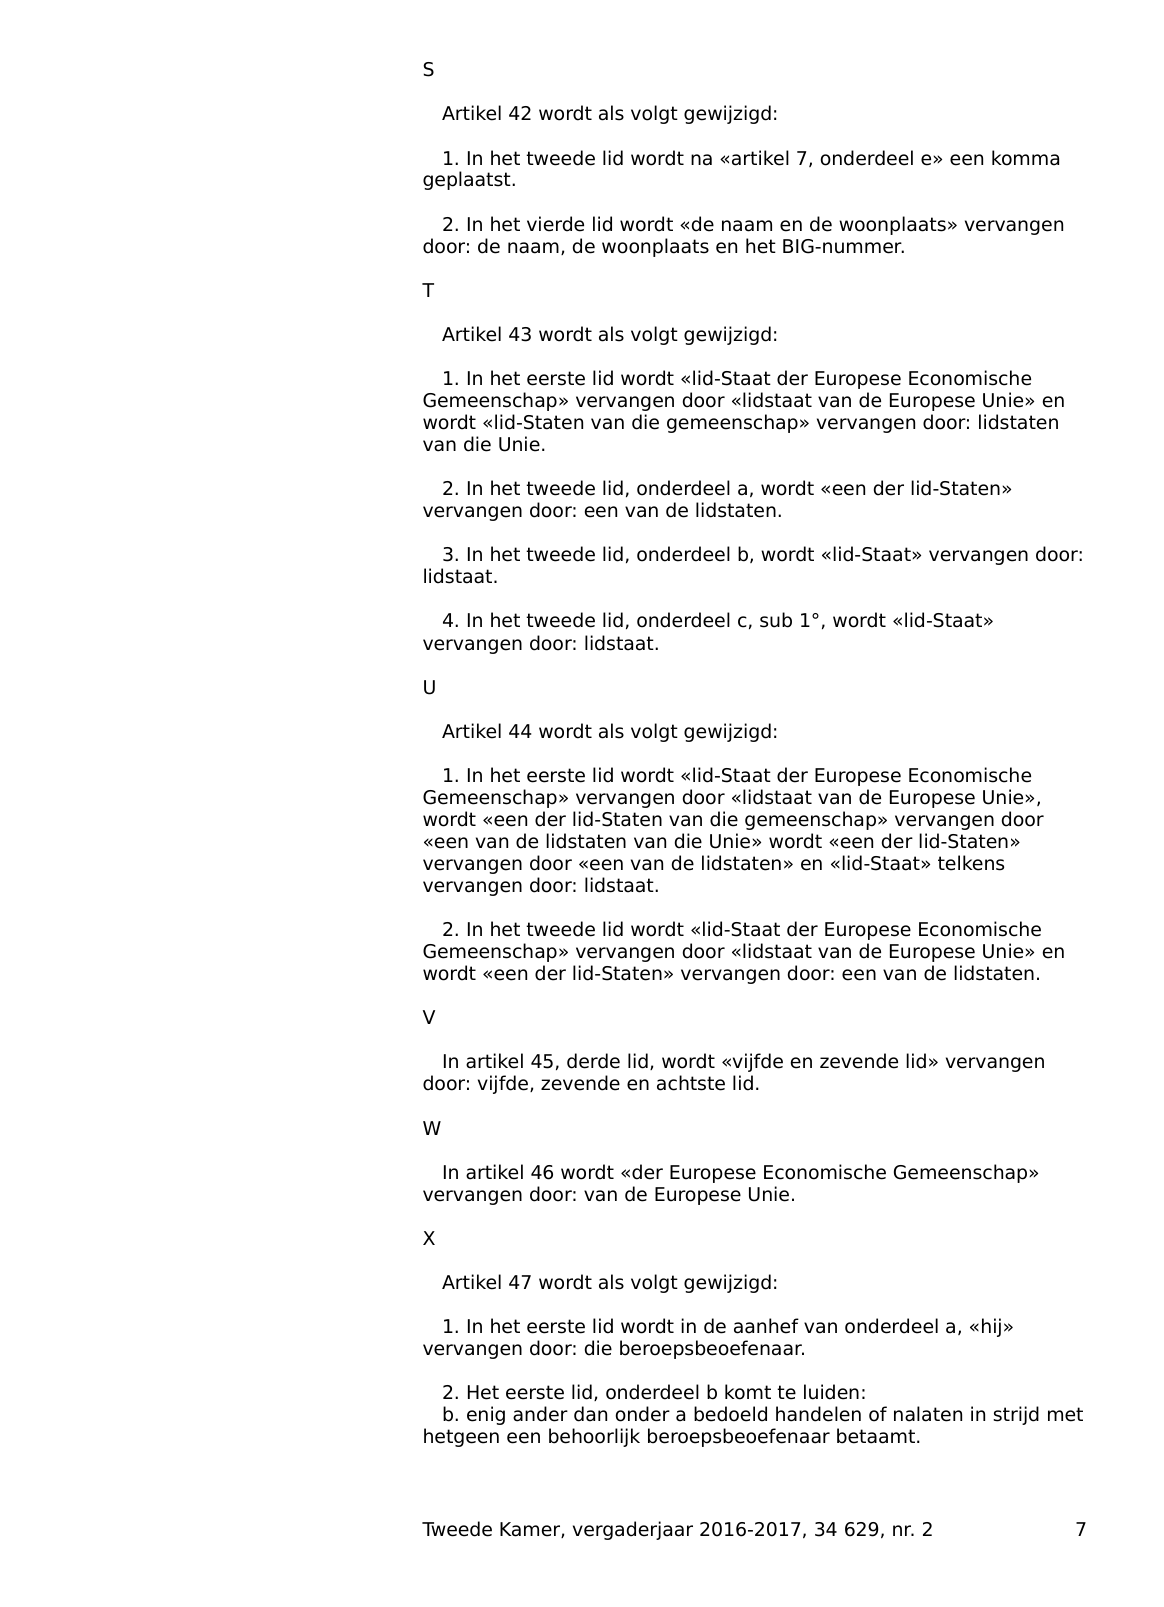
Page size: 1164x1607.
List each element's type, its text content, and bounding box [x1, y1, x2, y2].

text 3. In het tweede lid, onderdeel b, wordt «lid-Staat» vervangen door: lidstaat. [422, 544, 1087, 588]
text Artikel 43 wordt als volgt gewijzigd: [422, 324, 1087, 346]
text Artikel 42 wordt als volgt gewijzigd: [422, 103, 1087, 125]
text 1. In het eerste lid wordt «lid-Staat der Europese Economische Gemeenschap» vervangen door «lidstaat van de Europese Unie» en wordt «lid-Staten van die gemeenschap» vervangen door: lidstaten van die Unie. [422, 368, 1087, 456]
text In artikel 45, derde lid, wordt «vijfde en zevende lid» vervangen door: vijfde, zevende en achtste lid. [422, 1051, 1087, 1095]
text T [422, 280, 1087, 302]
text X [422, 1228, 1087, 1250]
text Artikel 44 wordt als volgt gewijzigd: [422, 721, 1087, 743]
text 2. Het eerste lid, onderdeel b komt te luiden: [422, 1382, 1087, 1404]
text Artikel 47 wordt als volgt gewijzigd: [422, 1272, 1087, 1294]
text b. enig ander dan onder a bedoeld handelen of nalaten in strijd met hetgeen een behoorlijk beroepsbeoefenaar betaamt. [422, 1404, 1087, 1448]
text In artikel 46 wordt «der Europese Economische Gemeenschap» vervangen door: van de Europese Unie. [422, 1162, 1087, 1206]
text 1. In het tweede lid wordt na «artikel 7, onderdeel e» een komma geplaatst. [422, 147, 1087, 191]
text 2. In het tweede lid, onderdeel a, wordt «een der lid-Staten» vervangen door: een van de lidstaten. [422, 478, 1087, 522]
text 2. In het tweede lid wordt «lid-Staat der Europese Economische Gemeenschap» vervangen door «lidstaat van de Europese Unie» en wordt «een der lid-Staten» vervangen door: een van de lidstaten. [422, 919, 1087, 985]
text 1. In het eerste lid wordt «lid-Staat der Europese Economische Gemeenschap» vervangen door «lidstaat van de Europese Unie», wordt «een der lid-Staten van die gemeenschap» vervangen door «een van de lidstaten van die Unie» wordt «een der lid-Staten» vervangen door «een van de lidstaten» en «lid-Staat» telkens vervangen door: lidstaat. [422, 765, 1087, 897]
text S [422, 59, 1087, 81]
text 2. In het vierde lid wordt «de naam en de woonplaats» vervangen door: de naam, de woonplaats en het BIG-nummer. [422, 213, 1087, 257]
text 1. In het eerste lid wordt in de aanhef van onderdeel a, «hij» vervangen door: die beroepsbeoefenaar. [422, 1316, 1087, 1360]
text U [422, 677, 1087, 698]
text 4. In het tweede lid, onderdeel c, sub 1°, wordt «lid-Staat» vervangen door: lidstaat. [422, 610, 1087, 654]
text V [422, 1007, 1087, 1029]
text W [422, 1117, 1087, 1139]
